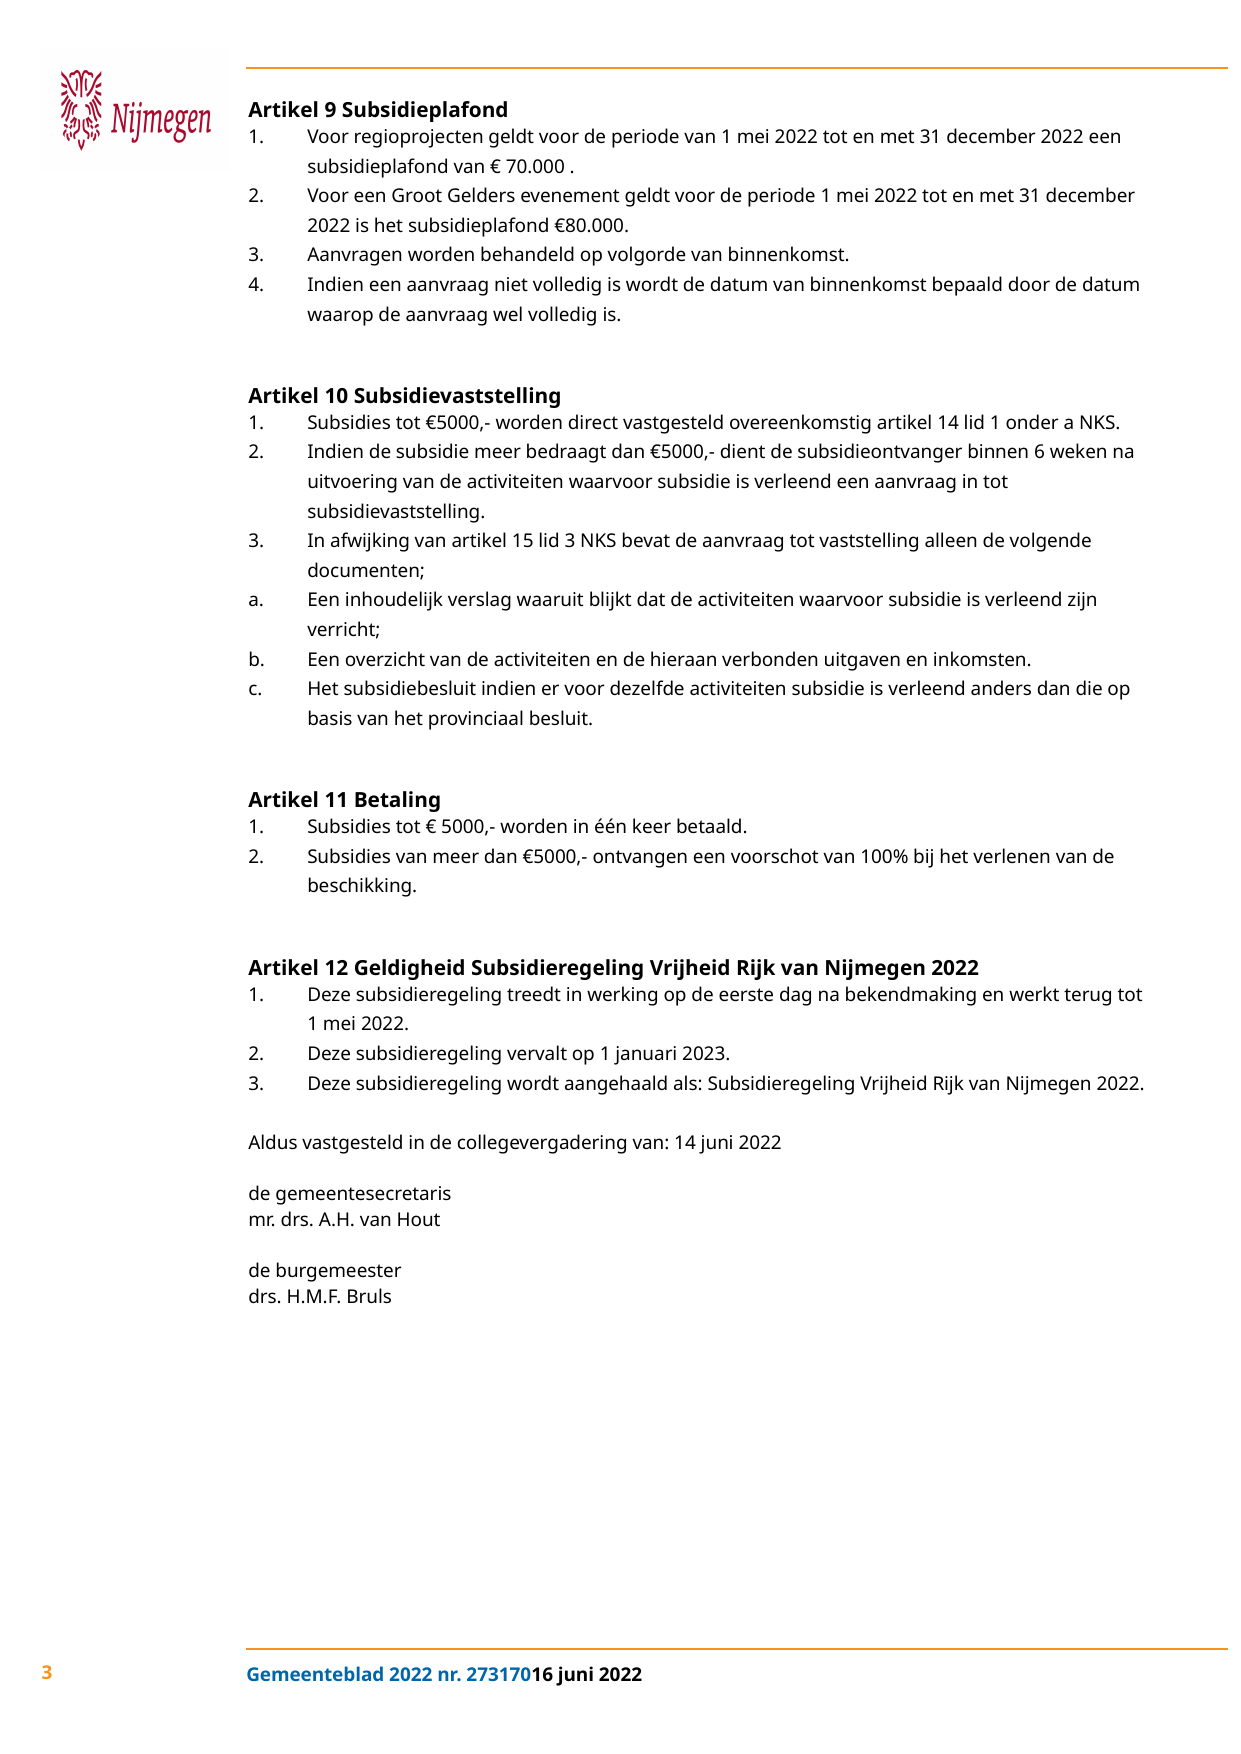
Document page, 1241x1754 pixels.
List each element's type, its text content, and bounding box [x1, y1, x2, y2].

list Indien de subsidie meer bedraagt dan €5000,- dient de subsidieontvanger binnen 6 weken na uitvoering van de activiteiten waarvoor subsidie is verleend een aanvraag in tot subsidievaststelling. [248, 439, 1152, 524]
list Subsidies van meer dan €5000,- ontvangen een voorschot van 100% bij het verlenen van de beschikking. [248, 843, 1152, 898]
list Een overzicht van de activiteiten en de hieraan verbonden uitgaven en inkomsten. [248, 646, 1152, 672]
list Subsidies tot € 5000,- worden in één keer betaald. [248, 813, 1152, 839]
text Artikel 12 Geldigheid Subsidieregeling Vrijheid Rijk van Nijmegen 2022 [248, 953, 1152, 981]
list Het subsidiebesluit indien er voor dezelfde activiteiten subsidie is verleend anders dan die op basis van het provinciaal besluit. [248, 675, 1152, 731]
list Deze subsidieregeling wordt aangehaald als: Subsidieregeling Vrijheid Rijk van Nijmegen 2022. [248, 1070, 1152, 1096]
text Artikel 11 Betaling [248, 785, 1152, 813]
list Een inhoudelijk verslag waaruit blijkt dat de activiteiten waarvoor subsidie is verleend zijn verricht; [248, 587, 1152, 642]
text Aldus vastgesteld in de collegevergadering van: 14 juni 2022 [248, 1129, 1152, 1155]
text Artikel 9 Subsidieplafond [248, 95, 1152, 123]
text Artikel 10 Subsidievaststelling [248, 381, 1152, 409]
text mr. drs. A.H. van Hout [248, 1206, 1152, 1232]
text de gemeentesecretaris [248, 1180, 1152, 1206]
list Subsidies tot €5000,- worden direct vastgesteld overeenkomstig artikel 14 lid 1 onder a NKS. [248, 409, 1152, 435]
list Voor regioprojecten geldt voor de periode van 1 mei 2022 tot en met 31 december 2022 een subsidieplafond van € 70.000 . [248, 123, 1152, 178]
list In afwijking van artikel 15 lid 3 NKS bevat de aanvraag tot vaststelling alleen de volgende documenten; [248, 527, 1152, 583]
text de burgemeester [248, 1258, 1152, 1283]
list Voor een Groot Gelders evenement geldt voor de periode 1 mei 2022 tot en met 31 december 2022 is het subsidieplafond €80.000. [248, 182, 1152, 238]
list Indien een aanvraag niet volledig is wordt de datum van binnenkomst bepaald door de datum waarop de aanvraag wel volledig is. [248, 271, 1152, 326]
text drs. H.M.F. Bruls [248, 1283, 1152, 1309]
picture [41, 47, 231, 172]
list Deze subsidieregeling vervalt op 1 januari 2023. [248, 1040, 1152, 1066]
list Deze subsidieregeling treedt in werking op de eerste dag na bekendmaking en werkt terug tot 1 mei 2022. [248, 981, 1152, 1036]
list Aanvragen worden behandeld op volgorde van binnenkomst. [248, 242, 1152, 267]
